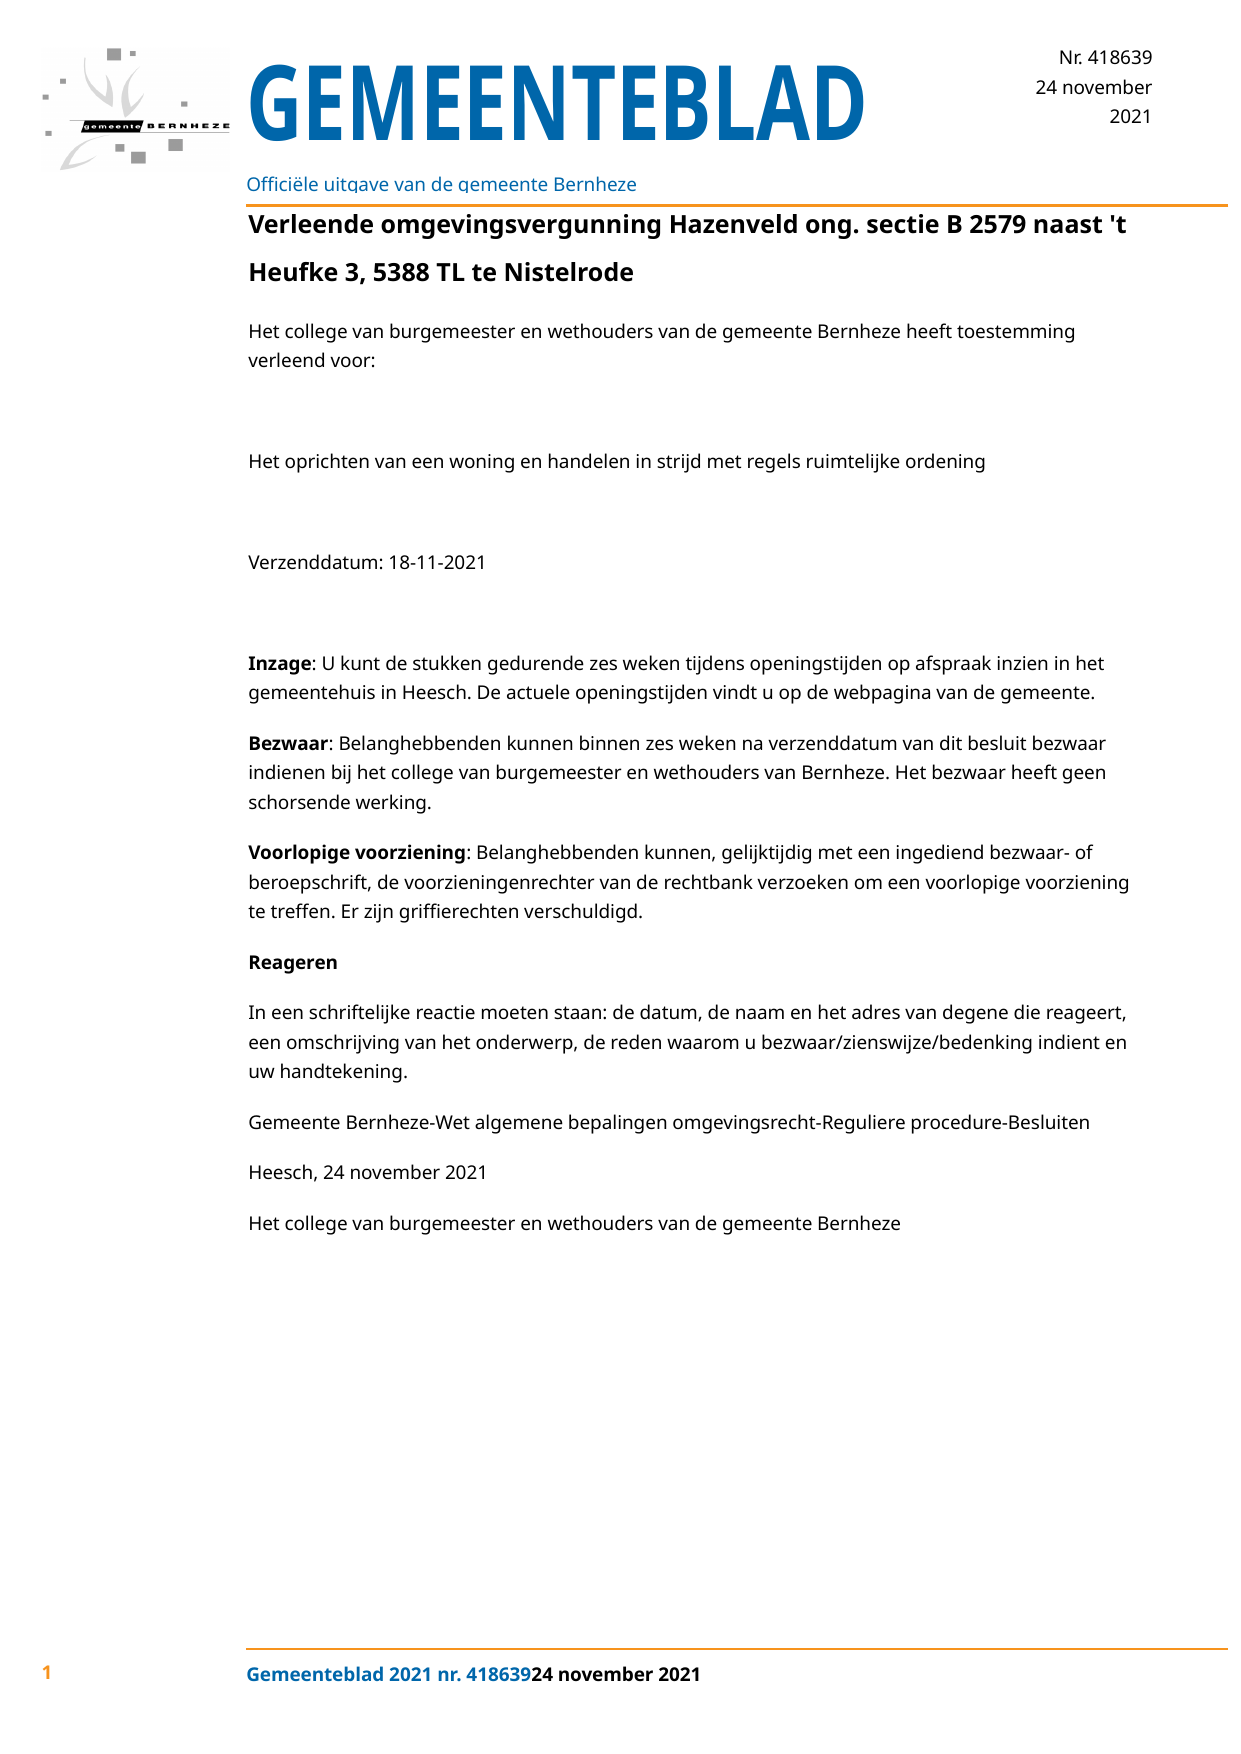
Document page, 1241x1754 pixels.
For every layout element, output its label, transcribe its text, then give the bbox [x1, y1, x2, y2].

text Het oprichten van een woning en handelen in strijd met regels ruimtelijke ordening [248, 448, 1152, 474]
text Heesch, 24 november 2021 [248, 1159, 1152, 1185]
text Verzenddatum: 18-11-2021 [248, 549, 1152, 575]
text Verleende omgevingsvergunning Hazenveld ong. sectie B 2579 naast 't Heufke 3, 5388 TL te Nistelrode [248, 207, 1152, 288]
text In een schriftelijke reactie moeten staan: de datum, de naam en het adres van degene die reageert, een omschrijving van het onderwerp, de reden waarom u bezwaar/zienswijze/bedenking indient en uw handtekening. [248, 999, 1152, 1084]
picture [41, 47, 231, 172]
text Het college van burgemeester en wethouders van de gemeente Bernheze [248, 1210, 1152, 1236]
text Voorlopige voorziening: Belanghebbenden kunnen, gelijktijdig met een ingediend bezwaar- of beroepschrift, de voorzieningenrechter van de rechtbank verzoeken om een voorlopige voorziening te treffen. Er zijn griffierechten verschuldigd. [248, 839, 1152, 924]
text Reageren [248, 949, 1152, 975]
text Gemeente Bernheze-Wet algemene bepalingen omgevingsrecht-Reguliere procedure-Besluiten [248, 1109, 1152, 1135]
text Het college van burgemeester en wethouders van de gemeente Bernheze heeft toestemming verleend voor: [248, 318, 1152, 373]
text Inzage: U kunt de stukken gedurende zes weken tijdens openingstijden op afspraak inzien in het gemeentehuis in Heesch. De actuele openingstijden vindt u op de webpagina van de gemeente. [248, 650, 1152, 705]
text Bezwaar: Belanghebbenden kunnen binnen zes weken na verzenddatum van dit besluit bezwaar indienen bij het college van burgemeester en wethouders van Bernheze. Het bezwaar heeft geen schorsende werking. [248, 730, 1152, 815]
